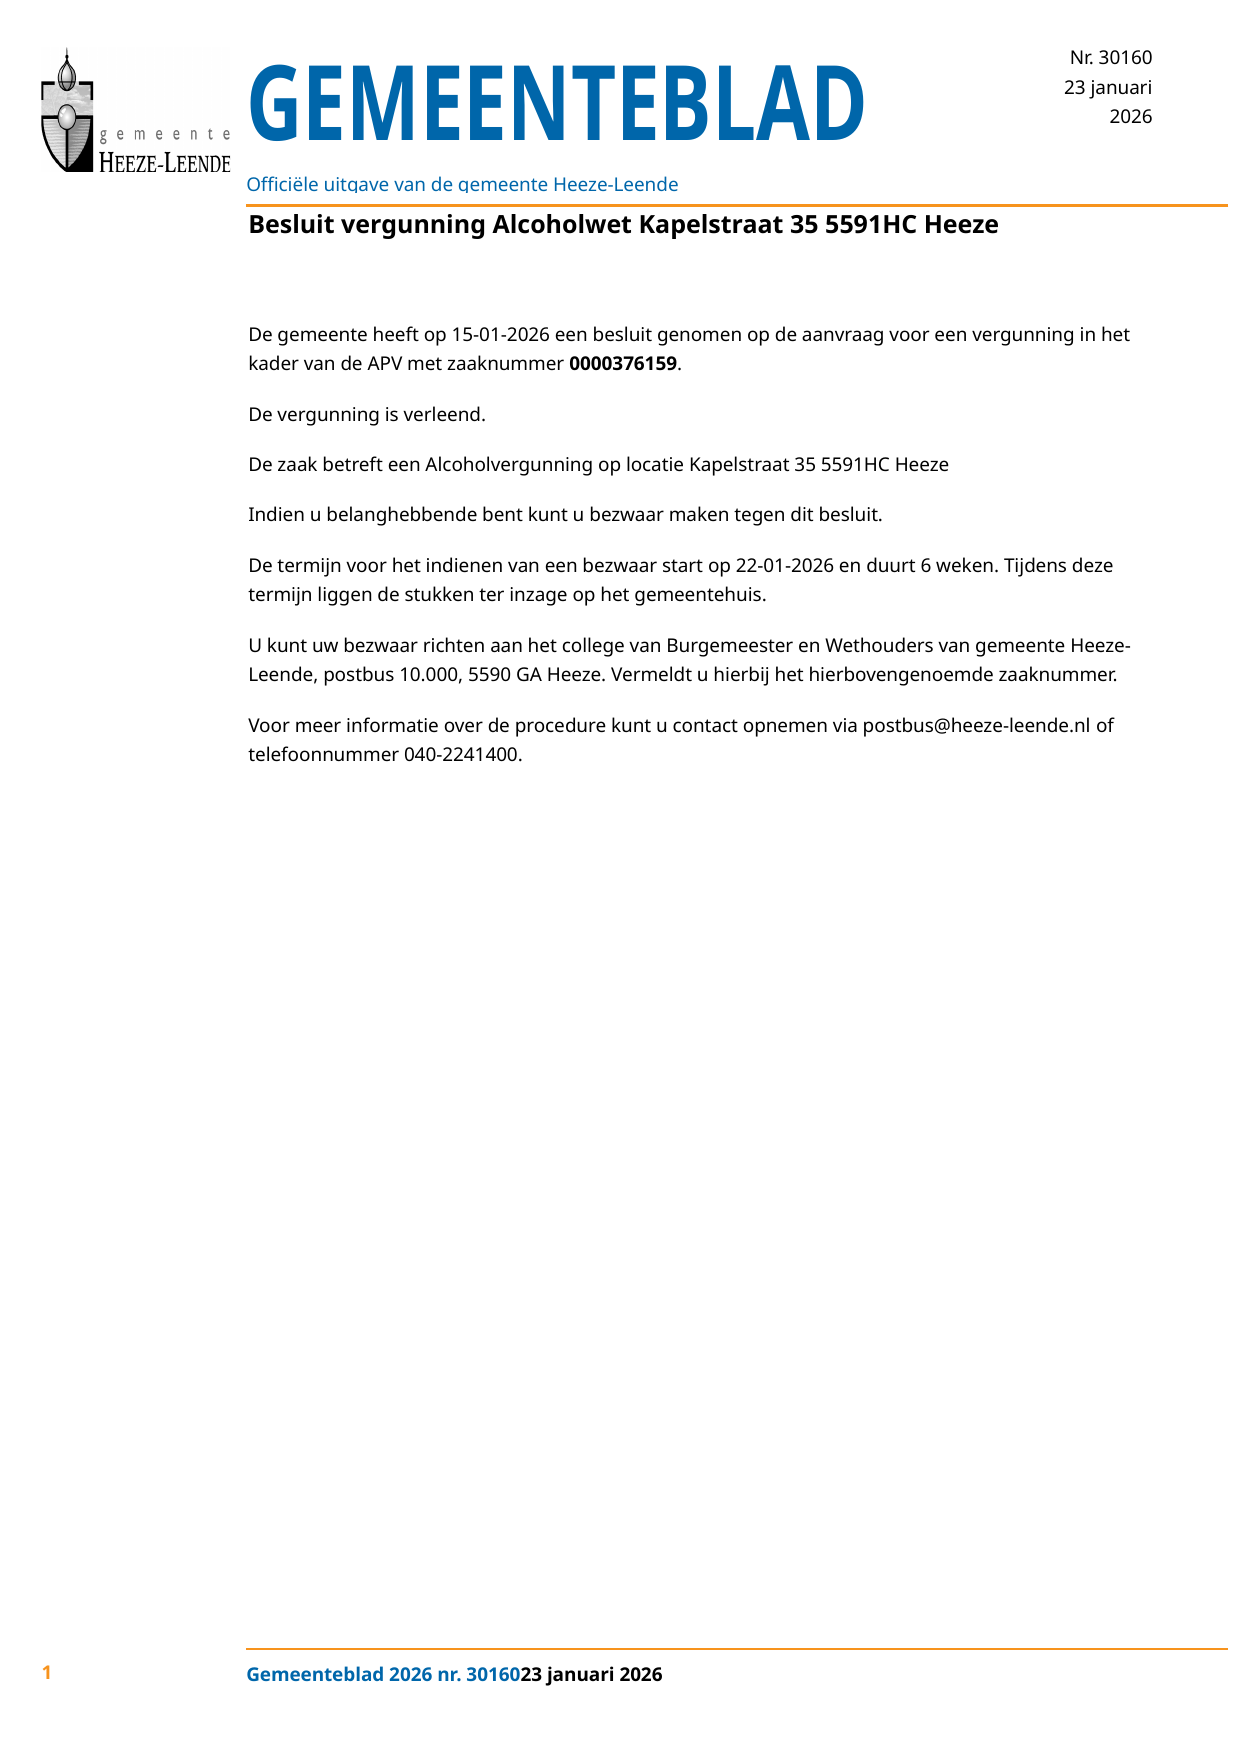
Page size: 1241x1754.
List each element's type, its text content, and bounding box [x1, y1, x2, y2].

text Indien u belanghebbende bent kunt u bezwaar maken tegen dit besluit. [248, 502, 1152, 527]
text Besluit vergunning Alcoholwet Kapelstraat 35 5591HC Heeze [248, 207, 1152, 241]
text Voor meer informatie over de procedure kunt u contact opnemen via postbus@heeze-leende.nl of telefoonnummer 040-2241400. [248, 712, 1152, 767]
picture [41, 47, 231, 172]
text De zaak betreft een Alcoholvergunning op locatie Kapelstraat 35 5591HC Heeze [248, 451, 1152, 477]
text De termijn voor het indienen van een bezwaar start op 22-01-2026 en duurt 6 weken. Tijdens deze termijn liggen de stukken ter inzage op het gemeentehuis. [248, 552, 1152, 607]
text U kunt uw bezwaar richten aan het college van Burgemeester en Wethouders van gemeente Heeze-Leende, postbus 10.000, 5590 GA Heeze. Vermeldt u hierbij het hierbovengenoemde zaaknummer. [248, 632, 1152, 687]
text De vergunning is verleend. [248, 401, 1152, 426]
text De gemeente heeft op 15-01-2026 een besluit genomen op de aanvraag voor een vergunning in het kader van de APV met zaaknummer 0000376159. [248, 321, 1152, 376]
